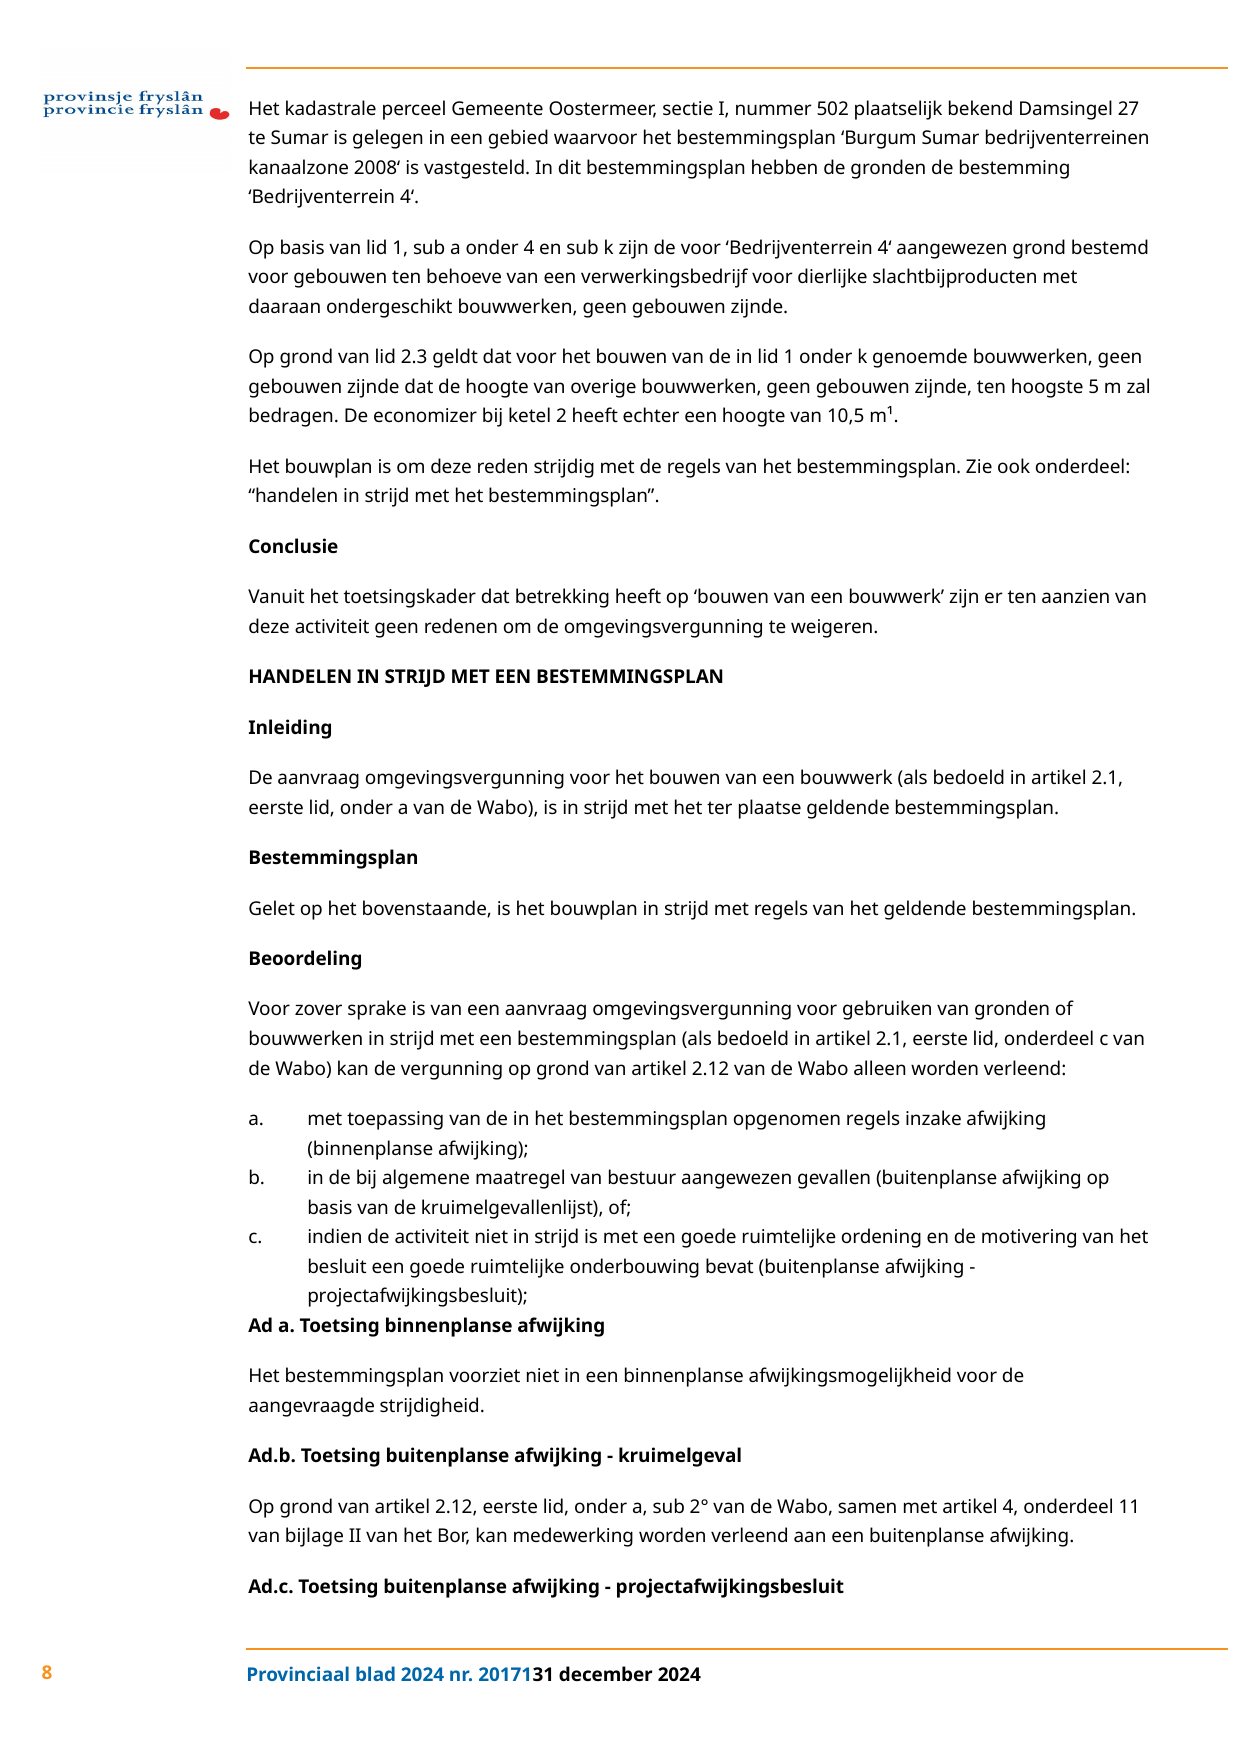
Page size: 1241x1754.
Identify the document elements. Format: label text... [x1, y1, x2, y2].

list met toepassing van de in het bestemmingsplan opgenomen regels inzake afwijking (binnenplanse afwijking); [248, 1105, 1152, 1161]
text Ad.b. Toetsing buitenplanse afwijking - kruimelgeval [248, 1443, 1152, 1468]
text Ad a. Toetsing binnenplanse afwijking [248, 1312, 1152, 1338]
picture [41, 47, 231, 172]
text De aanvraag omgevingsvergunning voor het bouwen van een bouwwerk (als bedoeld in artikel 2.1, eerste lid, onder a van de Wabo), is in strijd met het ter plaatse geldende bestemmingsplan. [248, 764, 1152, 820]
text Het bestemmingsplan voorziet niet in een binnenplanse afwijkingsmogelijkheid voor de aangevraagde strijdigheid. [248, 1363, 1152, 1418]
text Op grond van lid 2.3 geldt dat voor het bouwen van de in lid 1 onder k genoemde bouwwerken, geen gebouwen zijnde dat de hoogte van overige bouwwerken, geen gebouwen zijnde, ten hoogste 5 m zal bedragen. De economizer bij ketel 2 heeft echter een hoogte van 10,5 m¹. [248, 343, 1152, 428]
text HANDELEN IN STRIJD MET EEN BESTEMMINGSPLAN [248, 663, 1152, 689]
text Gelet op het bovenstaande, is het bouwplan in strijd met regels van het geldende bestemmingsplan. [248, 895, 1152, 921]
text Conclusie [248, 533, 1152, 559]
text Op basis van lid 1, sub a onder 4 en sub k zijn de voor ‘Bedrijventerrein 4‘ aangewezen grond bestemd voor gebouwen ten behoeve van een verwerkingsbedrijf voor dierlijke slachtbijproducten met daaraan ondergeschikt bouwwerken, geen gebouwen zijnde. [248, 234, 1152, 319]
list indien de activiteit niet in strijd is met een goede ruimtelijke ordening en de motivering van het besluit een goede ruimtelijke onderbouwing bevat (buitenplanse afwijking - projectafwijkingsbesluit); [248, 1223, 1152, 1308]
text Het kadastrale perceel Gemeente Oostermeer, sectie I, nummer 502 plaatselijk bekend Damsingel 27 te Sumar is gelegen in een gebied waarvoor het bestemmingsplan ‘Burgum Sumar bedrijventerreinen kanaalzone 2008‘ is vastgesteld. In dit bestemmingsplan hebben de gronden de bestemming ‘Bedrijventerrein 4‘. [248, 95, 1152, 209]
text Inleiding [248, 714, 1152, 740]
text Het bouwplan is om deze reden strijdig met de regels van het bestemmingsplan. Zie ook onderdeel: “handelen in strijd met het bestemmingsplan”. [248, 453, 1152, 508]
text Beoordeling [248, 945, 1152, 971]
text Op grond van artikel 2.12, eerste lid, onder a, sub 2° van de Wabo, samen met artikel 4, onderdeel 11 van bijlage II van het Bor, kan medewerking worden verleend aan een buitenplanse afwijking. [248, 1493, 1152, 1548]
text Vanuit het toetsingskader dat betrekking heeft op ‘bouwen van een bouwwerk’ zijn er ten aanzien van deze activiteit geen redenen om de omgevingsvergunning te weigeren. [248, 583, 1152, 639]
text Voor zover sprake is van een aanvraag omgevingsvergunning voor gebruiken van gronden of bouwwerken in strijd met een bestemmingsplan (als bedoeld in artikel 2.1, eerste lid, onderdeel c van de Wabo) kan de vergunning op grond van artikel 2.12 van de Wabo alleen worden verleend: [248, 996, 1152, 1081]
list in de bij algemene maatregel van bestuur aangewezen gevallen (buitenplanse afwijking op basis van de kruimelgevallenlijst), of; [248, 1164, 1152, 1220]
text Ad.c. Toetsing buitenplanse afwijking - projectafwijkingsbesluit [248, 1573, 1152, 1599]
text Bestemmingsplan [248, 844, 1152, 870]
